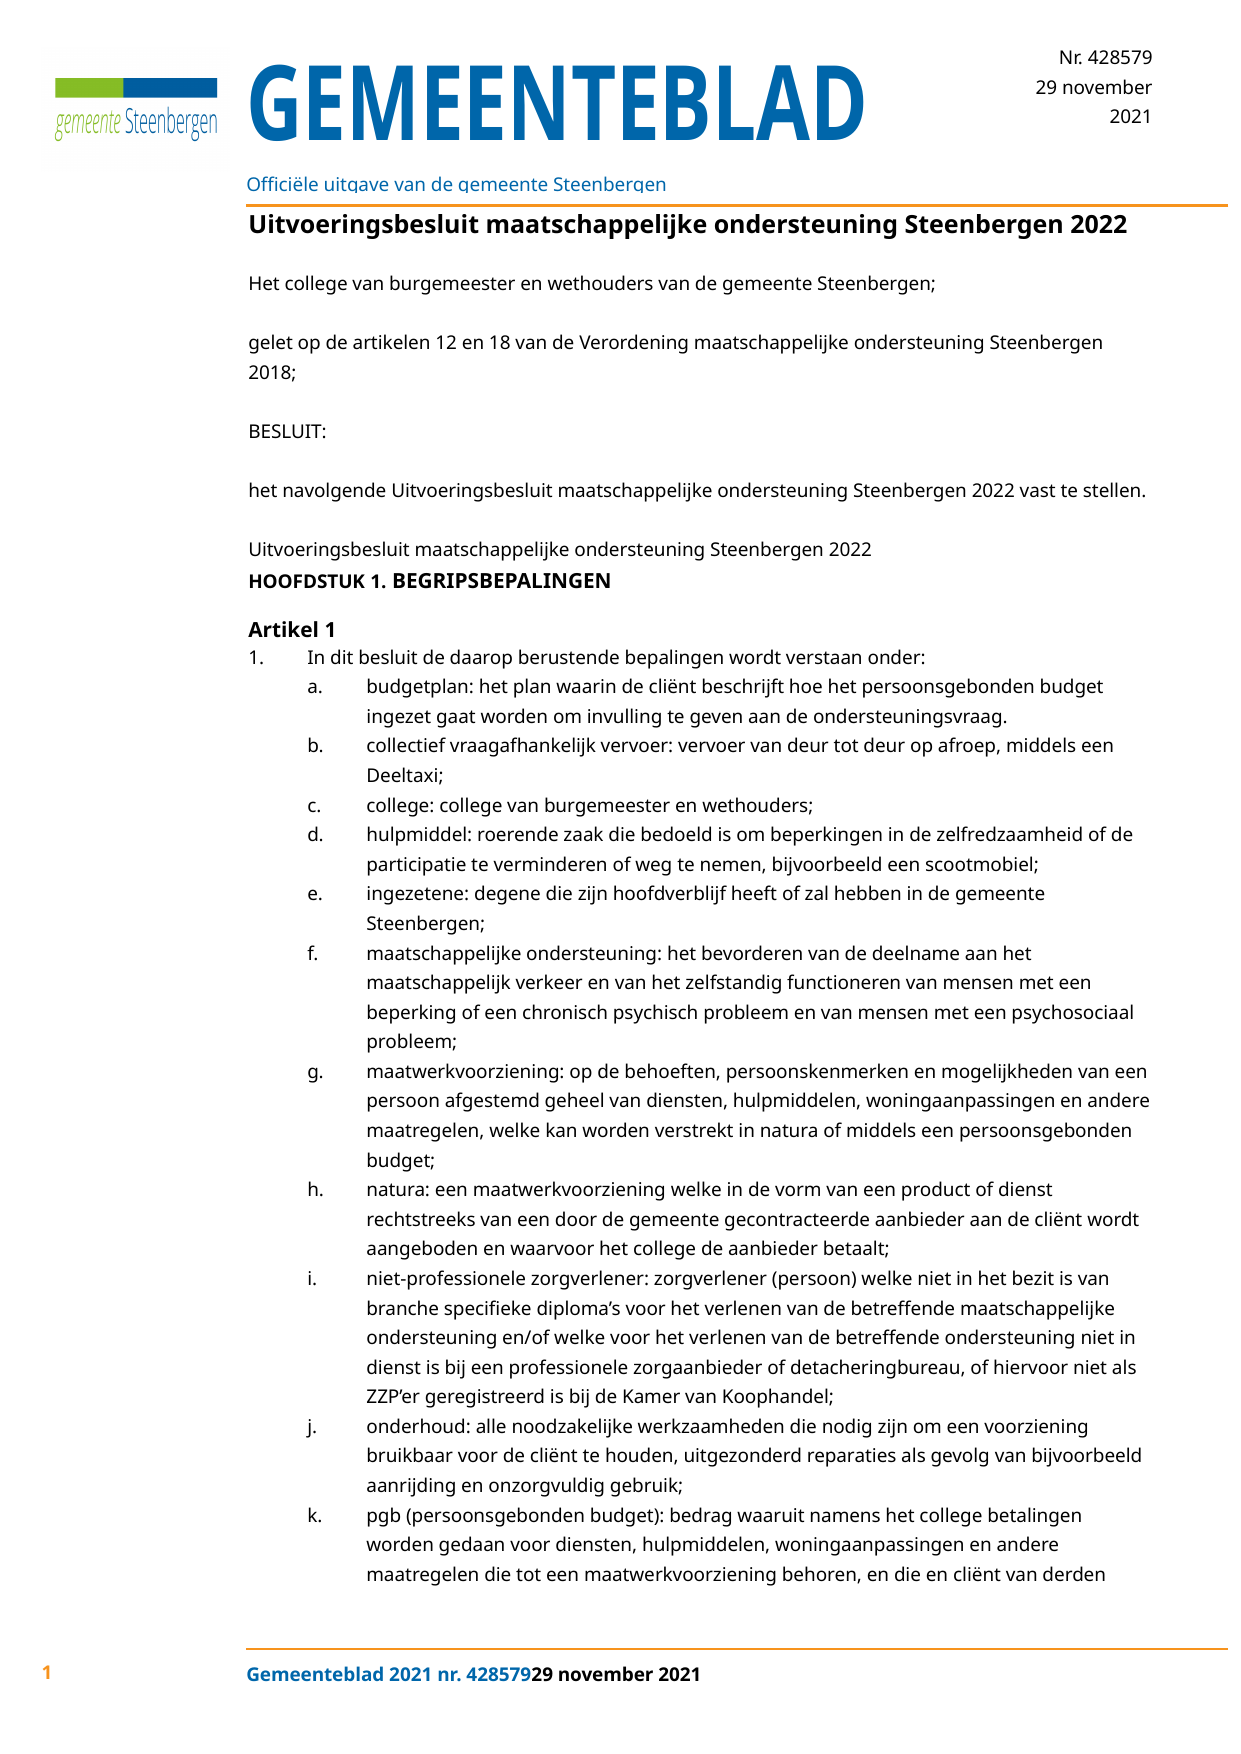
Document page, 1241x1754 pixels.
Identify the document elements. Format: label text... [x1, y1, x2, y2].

list college: college van burgemeester en wethouders; [307, 792, 1152, 817]
list maatschappelijke ondersteuning: het bevorderen van de deelname aan het maatschappelijk verkeer en van het zelfstandig functioneren van mensen met een beperking of een chronisch psychisch probleem en van mensen met een psychosociaal probleem; [307, 940, 1152, 1054]
text Het college van burgemeester en wethouders van de gemeente Steenbergen; [248, 270, 1152, 296]
list budgetplan: het plan waarin de cliënt beschrijft hoe het persoonsgebonden budget ingezet gaat worden om invulling te geven aan de ondersteuningsvraag. [307, 673, 1152, 729]
list natura: een maatwerkvoorziening welke in de vorm van een product of dienst rechtstreeks van een door de gemeente gecontracteerde aanbieder aan de cliënt wordt aangeboden en waarvoor het college de aanbieder betaalt; [307, 1176, 1152, 1261]
picture [41, 47, 231, 172]
text het navolgende Uitvoeringsbesluit maatschappelijke ondersteuning Steenbergen 2022 vast te stellen. [248, 477, 1152, 503]
text Artikel 1 [248, 615, 1152, 644]
list niet-professionele zorgverlener: zorgverlener (persoon) welke niet in het bezit is van branche specifieke diploma’s voor het verlenen van de betreffende maatschappelijke ondersteuning en/of welke voor het verlenen van de betreffende ondersteuning niet in dienst is bij een professionele zorgaanbieder of detacheringbureau, of hiervoor niet als ZZP’er geregistreerd is bij de Kamer van Koophandel; [307, 1265, 1152, 1409]
list maatwerkvoorziening: op de behoeften, persoonskenmerken en mogelijkheden van een persoon afgestemd geheel van diensten, hulpmiddelen, woningaanpassingen en andere maatregelen, welke kan worden verstrekt in natura of middels een persoonsgebonden budget; [307, 1058, 1152, 1172]
text Uitvoeringsbesluit maatschappelijke ondersteuning Steenbergen 2022 [248, 537, 1152, 562]
list In dit besluit de daarop berustende bepalingen wordt verstaan onder: [248, 644, 1152, 669]
list hulpmiddel: roerende zaak die bedoeld is om beperkingen in de zelfredzaamheid of de participatie te verminderen of weg te nemen, bijvoorbeeld een scootmobiel; [307, 821, 1152, 877]
list collectief vraagafhankelijk vervoer: vervoer van deur tot deur op afroep, middels een Deeltaxi; [307, 733, 1152, 788]
list pgb (persoonsgebonden budget): bedrag waaruit namens het college betalingen worden gedaan voor diensten, hulpmiddelen, woningaanpassingen en andere maatregelen die tot een maatwerkvoorziening behoren, en die en cliënt van derden [307, 1502, 1152, 1587]
text gelet op de artikelen 12 en 18 van de Verordening maatschappelijke ondersteuning Steenbergen 2018; [248, 329, 1152, 385]
text HOOFDSTUK 1. BEGRIPSBEPALINGEN [248, 566, 1152, 594]
list ingezetene: degene die zijn hoofdverblijf heeft of zal hebben in de gemeente Steenbergen; [307, 881, 1152, 936]
text Uitvoeringsbesluit maatschappelijke ondersteuning Steenbergen 2022 [248, 207, 1152, 241]
text BESLUIT: [248, 418, 1152, 444]
list onderhoud: alle noodzakelijke werkzaamheden die nodig zijn om een voorziening bruikbaar voor de cliënt te houden, uitgezonderd reparaties als gevolg van bijvoorbeeld aanrijding en onzorgvuldig gebruik; [307, 1413, 1152, 1498]
